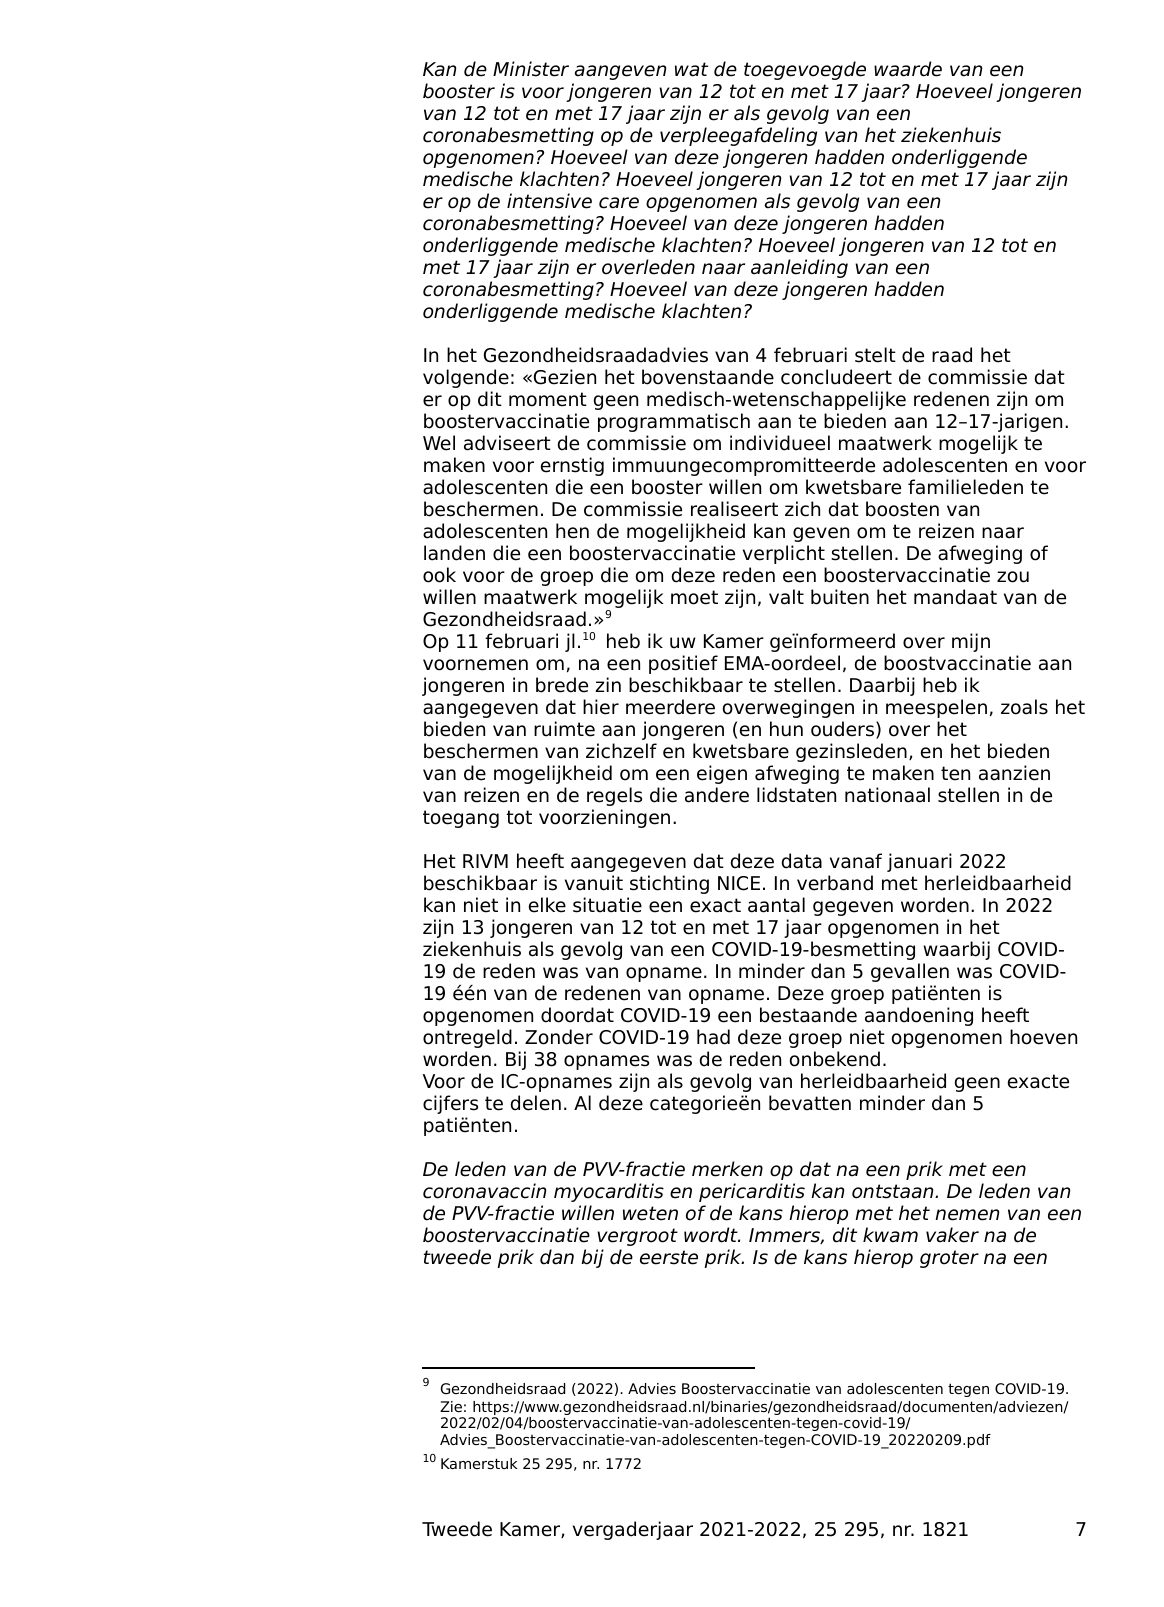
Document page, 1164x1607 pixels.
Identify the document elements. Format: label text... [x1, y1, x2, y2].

text Kamerstuk 25 295, nr. 1772 [422, 1452, 1087, 1474]
text Gezondheidsraad (2022). Advies Boostervaccinatie van adolescenten tegen COVID-19. Zie: https://www.gezondheidsraad.nl/binaries/gezondheidsraad/documenten/adviezen/2022/02/04/boostervaccinatie-van-adolescenten-tegen-covid-19/Advies_Boostervaccinatie-van-adolescenten-tegen-COVID-19_20220209.pdf [422, 1377, 1087, 1449]
text Kan de Minister aangeven wat de toegevoegde waarde van een booster is voor jongeren van 12 tot en met 17 jaar? Hoeveel jongeren van 12 tot en met 17 jaar zijn er als gevolg van een coronabesmetting op de verpleegafdeling van het ziekenhuis opgenomen? Hoeveel van deze jongeren hadden onderliggende medische klachten? Hoeveel jongeren van 12 tot en met 17 jaar zijn er op de intensive care opgenomen als gevolg van een coronabesmetting? Hoeveel van deze jongeren hadden onderliggende medische klachten? Hoeveel jongeren van 12 tot en met 17 jaar zijn er overleden naar aanleiding van een coronabesmetting? Hoeveel van deze jongeren hadden onderliggende medische klachten? [422, 59, 1087, 323]
text Op 11 februari jl. heb ik uw Kamer geïnformeerd over mijn voornemen om, na een positief EMA-oordeel, de boostvaccinatie aan jongeren in brede zin beschikbaar te stellen. Daarbij heb ik aangegeven dat hier meerdere overwegingen in meespelen, zoals het bieden van ruimte aan jongeren (en hun ouders) over het beschermen van zichzelf en kwetsbare gezinsleden, en het bieden van de mogelijkheid om een eigen afweging te maken ten aanzien van reizen en de regels die andere lidstaten nationaal stellen in de toegang tot voorzieningen. [422, 631, 1087, 828]
text De leden van de PVV-fractie merken op dat na een prik met een coronavaccin myocarditis en pericarditis kan ontstaan. De leden van de PVV-fractie willen weten of de kans hierop met het nemen van een boostervaccinatie vergroot wordt. Immers, dit kwam vaker na de tweede prik dan bij de eerste prik. Is de kans hierop groter na een [422, 1159, 1087, 1268]
text Het RIVM heeft aangegeven dat deze data vanaf januari 2022 beschikbaar is vanuit stichting NICE. In verband met herleidbaarheid kan niet in elke situatie een exact aantal gegeven worden. In 2022 zijn 13 jongeren van 12 tot en met 17 jaar opgenomen in het ziekenhuis als gevolg van een COVID-19-besmetting waarbij COVID-19 de reden was van opname. In minder dan 5 gevallen was COVID-19 één van de redenen van opname. Deze groep patiënten is opgenomen doordat COVID-19 een bestaande aandoening heeft ontregeld. Zonder COVID-19 had deze groep niet opgenomen hoeven worden. Bij 38 opnames was de reden onbekend. [422, 851, 1087, 1071]
text In het Gezondheidsraadadvies van 4 februari stelt de raad het volgende: «Gezien het bovenstaande concludeert de commissie dat er op dit moment geen medisch-wetenschappelijke redenen zijn om boostervaccinatie programmatisch aan te bieden aan 12–17-jarigen. Wel adviseert de commissie om individueel maatwerk mogelijk te maken voor ernstig immuungecompromitteerde adolescenten en voor adolescenten die een booster willen om kwetsbare familieleden te beschermen. De commissie realiseert zich dat boosten van adolescenten hen de mogelijkheid kan geven om te reizen naar landen die een boostervaccinatie verplicht stellen. De afweging of ook voor de groep die om deze reden een boostervaccinatie zou willen maatwerk mogelijk moet zijn, valt buiten het mandaat van de Gezondheidsraad.» [422, 345, 1087, 631]
text Voor de IC-opnames zijn als gevolg van herleidbaarheid geen exacte cijfers te delen. Al deze categorieën bevatten minder dan 5 patiënten. [422, 1071, 1087, 1136]
